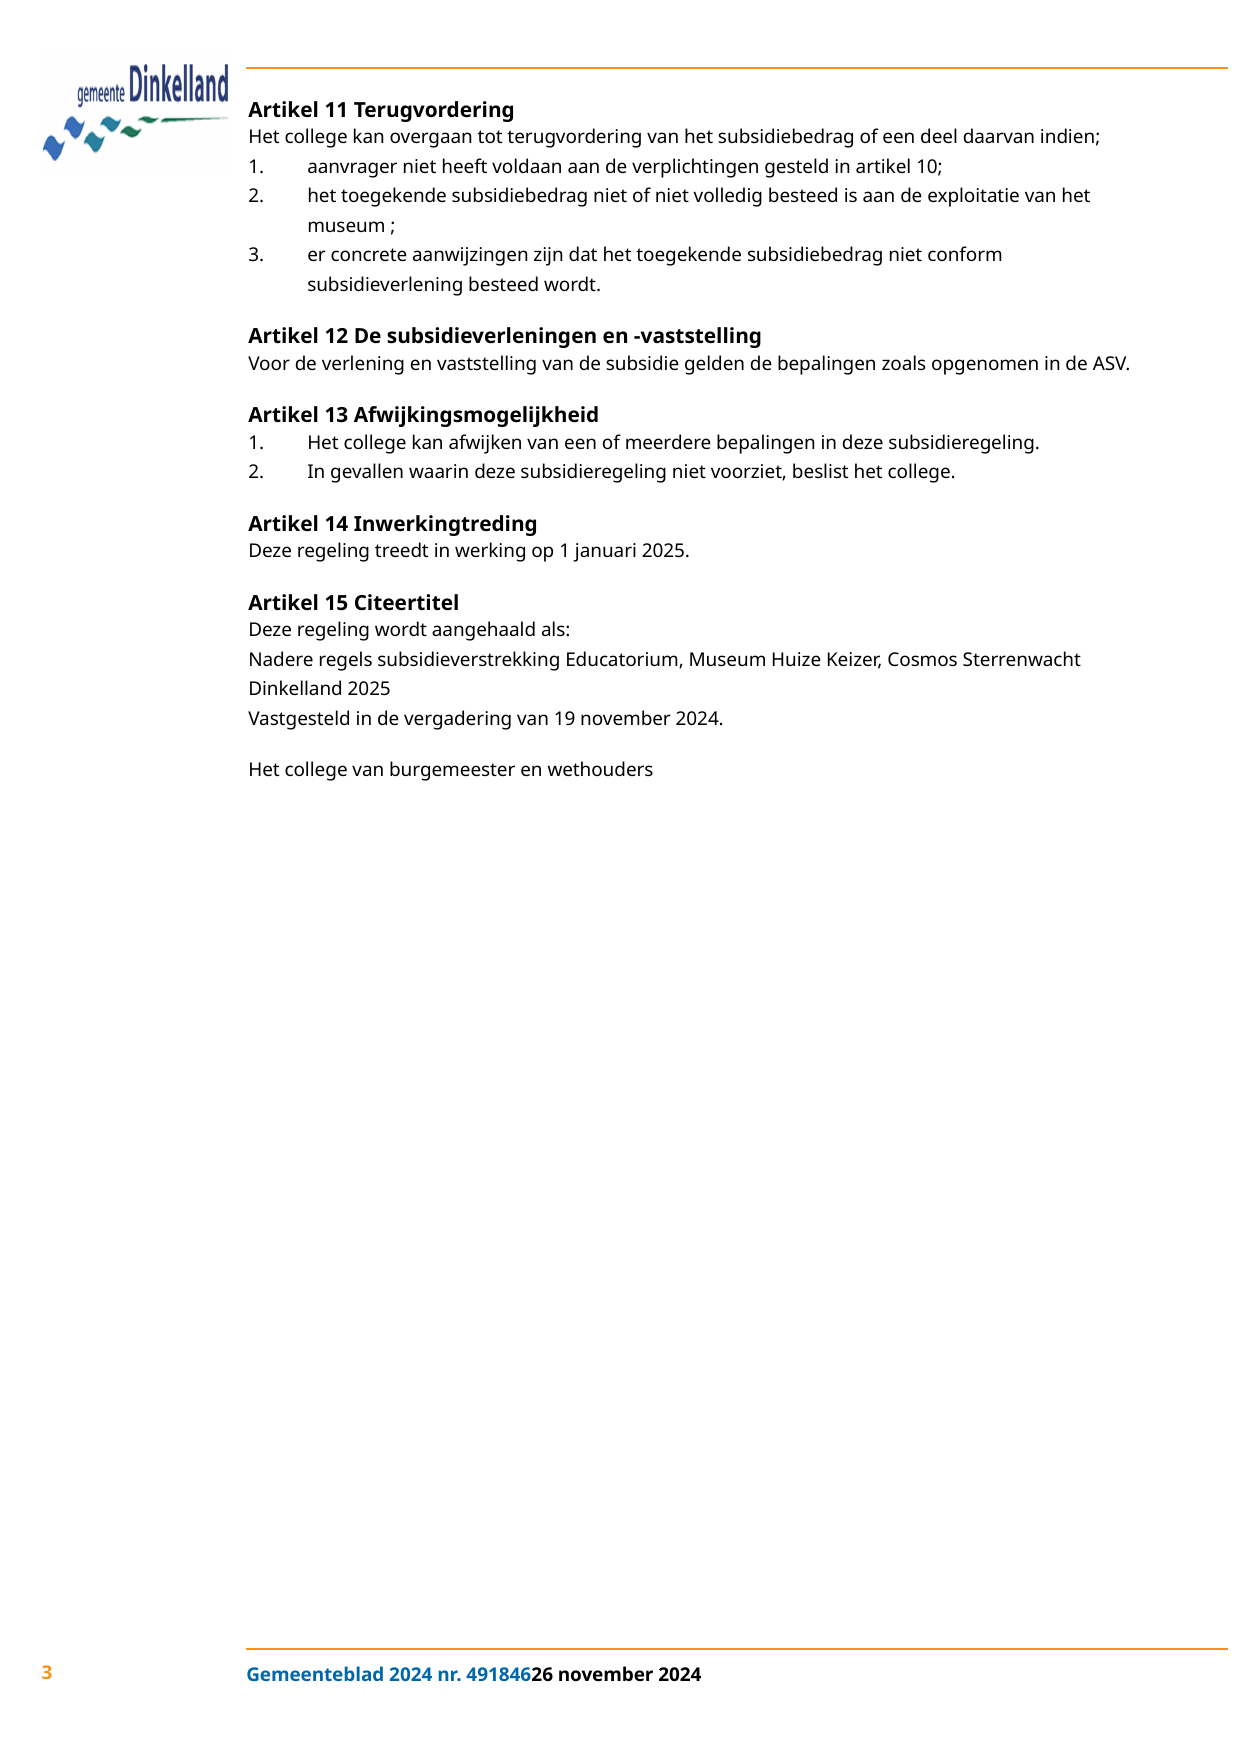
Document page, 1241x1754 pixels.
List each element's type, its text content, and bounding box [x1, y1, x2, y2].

text Vastgesteld in de vergadering van 19 november 2024. [248, 705, 1152, 731]
text Het college kan overgaan tot terugvordering van het subsidiebedrag of een deel daarvan indien; [248, 123, 1152, 149]
text Het college van burgemeester en wethouders [248, 756, 1152, 782]
text Artikel 11 Terugvordering [248, 95, 1152, 123]
text Artikel 15 Citeertitel [248, 588, 1152, 616]
text Deze regeling wordt aangehaald als: [248, 616, 1152, 642]
list aanvrager niet heeft voldaan aan de verplichtingen gesteld in artikel 10; [248, 153, 1152, 178]
picture [41, 47, 231, 172]
text Artikel 12 De subsidieverleningen en -vaststelling [248, 322, 1152, 350]
list het toegekende subsidiebedrag niet of niet volledig besteed is aan de exploitatie van het museum ; [248, 182, 1152, 238]
text Nadere regels subsidieverstrekking Educatorium, Museum Huize Keizer, Cosmos Sterrenwacht Dinkelland 2025 [248, 646, 1152, 701]
list er concrete aanwijzingen zijn dat het toegekende subsidiebedrag niet conform subsidieverlening besteed wordt. [248, 242, 1152, 297]
text Deze regeling treedt in werking op 1 januari 2025. [248, 537, 1152, 563]
text Artikel 14 Inwerkingtreding [248, 509, 1152, 537]
text Voor de verlening en vaststelling van de subsidie gelden de bepalingen zoals opgenomen in de ASV. [248, 350, 1152, 376]
list Het college kan afwijken van een of meerdere bepalingen in deze subsidieregeling. [248, 429, 1152, 454]
text Artikel 13 Afwijkingsmogelijkheid [248, 400, 1152, 429]
list In gevallen waarin deze subsidieregeling niet voorziet, beslist het college. [248, 458, 1152, 484]
